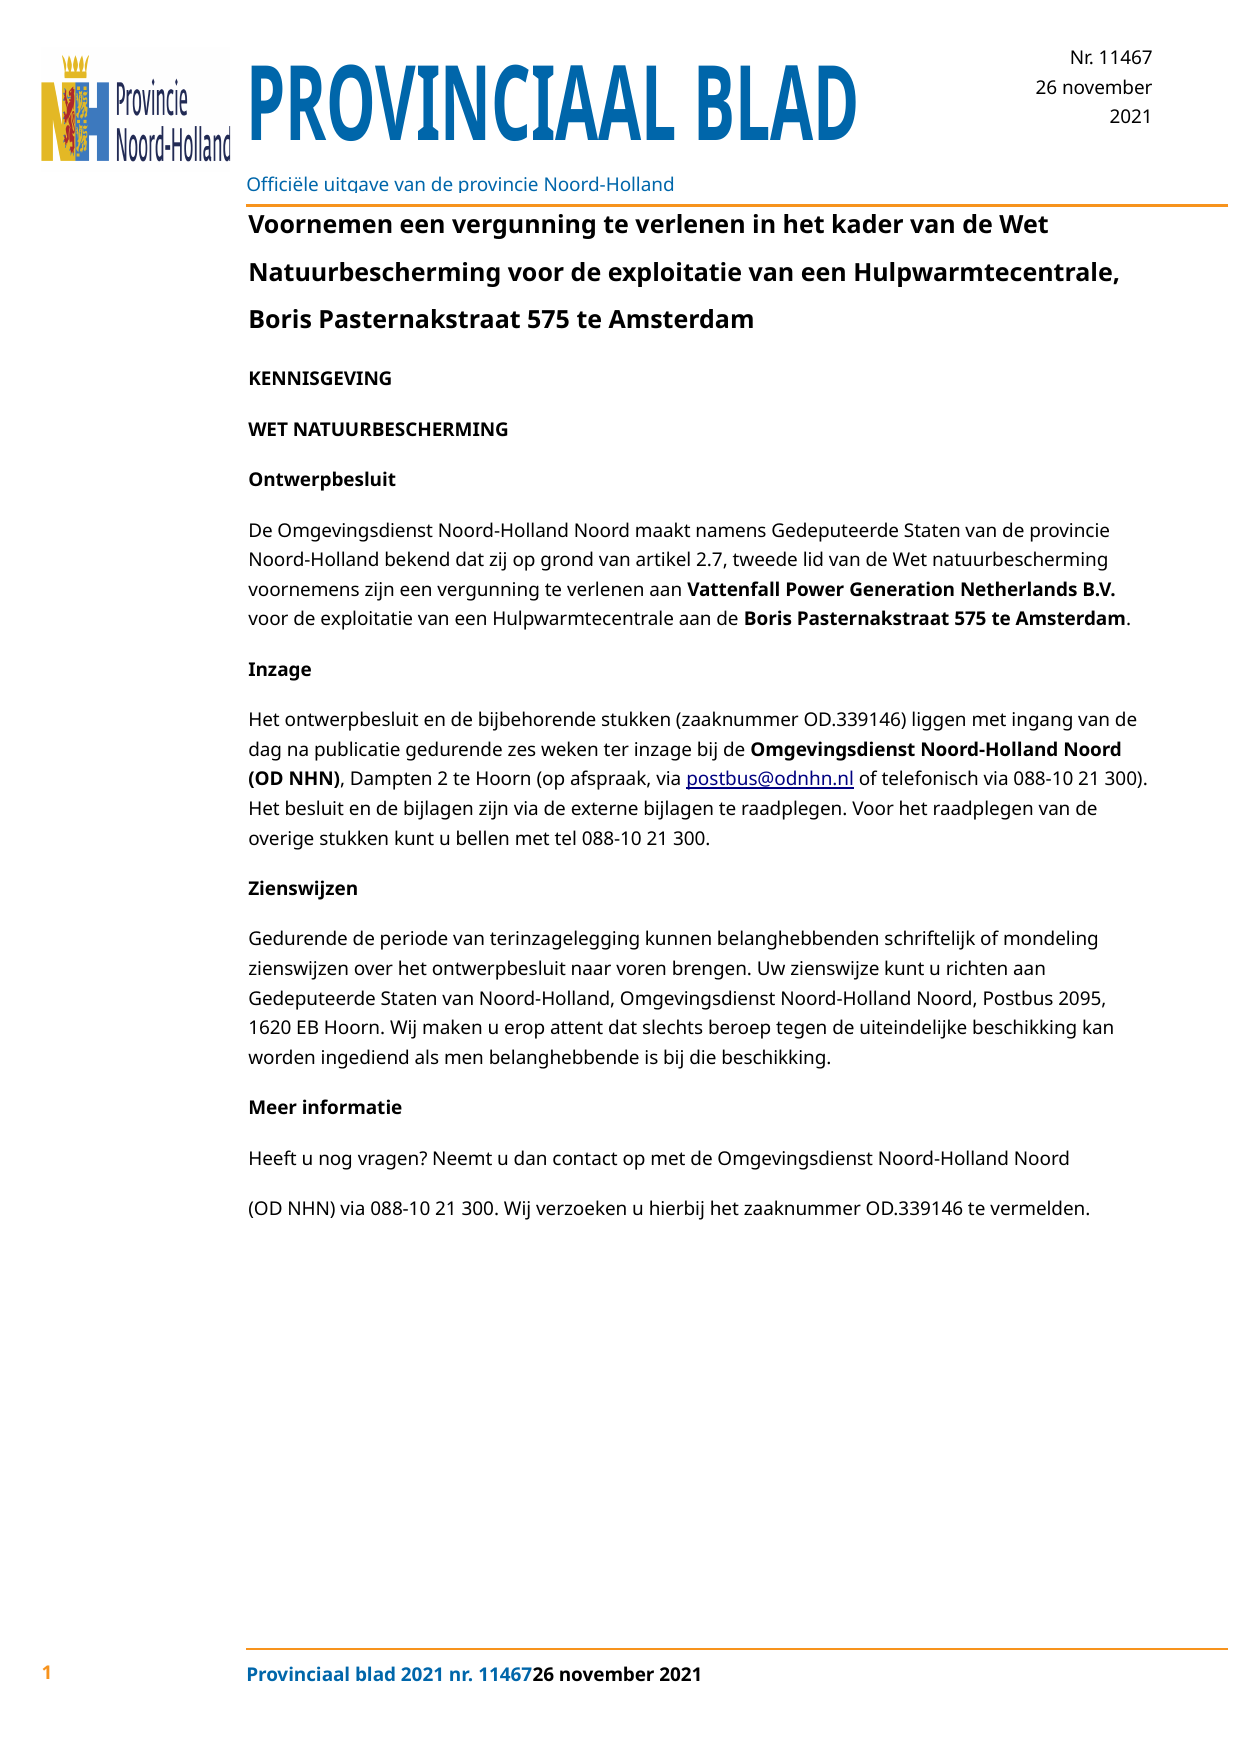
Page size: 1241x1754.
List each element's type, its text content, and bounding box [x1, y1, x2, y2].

text Inzage [248, 656, 1152, 682]
text Meer informatie [248, 1094, 1152, 1120]
text Ontwerpbesluit [248, 466, 1152, 492]
text (OD NHN) via 088-10 21 300. Wij verzoeken u hierbij het zaaknummer OD.339146 te vermelden. [248, 1195, 1152, 1221]
text Heeft u nog vragen? Neemt u dan contact op met de Omgevingsdienst Noord-Holland Noord [248, 1145, 1152, 1170]
text KENNISGEVING [248, 366, 1152, 391]
text WET NATUURBESCHERMING [248, 416, 1152, 442]
text Zienswijzen [248, 875, 1152, 901]
text De Omgevingsdienst Noord-Holland Noord maakt namens Gedeputeerde Staten van de provincie Noord-Holland bekend dat zij op grond van artikel 2.7, tweede lid van de Wet natuurbescherming voornemens zijn een vergunning te verlenen aan Vattenfall Power Generation Netherlands B.V. voor de exploitatie van een Hulpwarmtecentrale aan de Boris Pasternakstraat 575 te Amsterdam. [248, 517, 1152, 631]
text Gedurende de periode van terinzagelegging kunnen belanghebbenden schriftelijk of mondeling zienswijzen over het ontwerpbesluit naar voren brengen. Uw zienswijze kunt u richten aan Gedeputeerde Staten van Noord-Holland, Omgevingsdienst Noord-Holland Noord, Postbus 2095, 1620 EB Hoorn. Wij maken u erop attent dat slechts beroep tegen de uiteindelijke beschikking kan worden ingediend als men belanghebbende is bij die beschikking. [248, 926, 1152, 1069]
picture [41, 47, 231, 172]
text Het ontwerpbesluit en de bijbehorende stukken (zaaknummer OD.339146) liggen met ingang van de dag na publicatie gedurende zes weken ter inzage bij de Omgevingsdienst Noord-Holland Noord (OD NHN), Dampten 2 te Hoorn (op afspraak, via postbus@odnhn.nl of telefonisch via 088-10 21 300). Het besluit en de bijlagen zijn via de externe bijlagen te raadplegen. Voor het raadplegen van de overige stukken kunt u bellen met tel 088-10 21 300. [248, 706, 1152, 850]
text Voornemen een vergunning te verlenen in het kader van de Wet Natuurbescherming voor de exploitatie van een Hulpwarmtecentrale, Boris Pasternakstraat 575 te Amsterdam [248, 207, 1152, 336]
